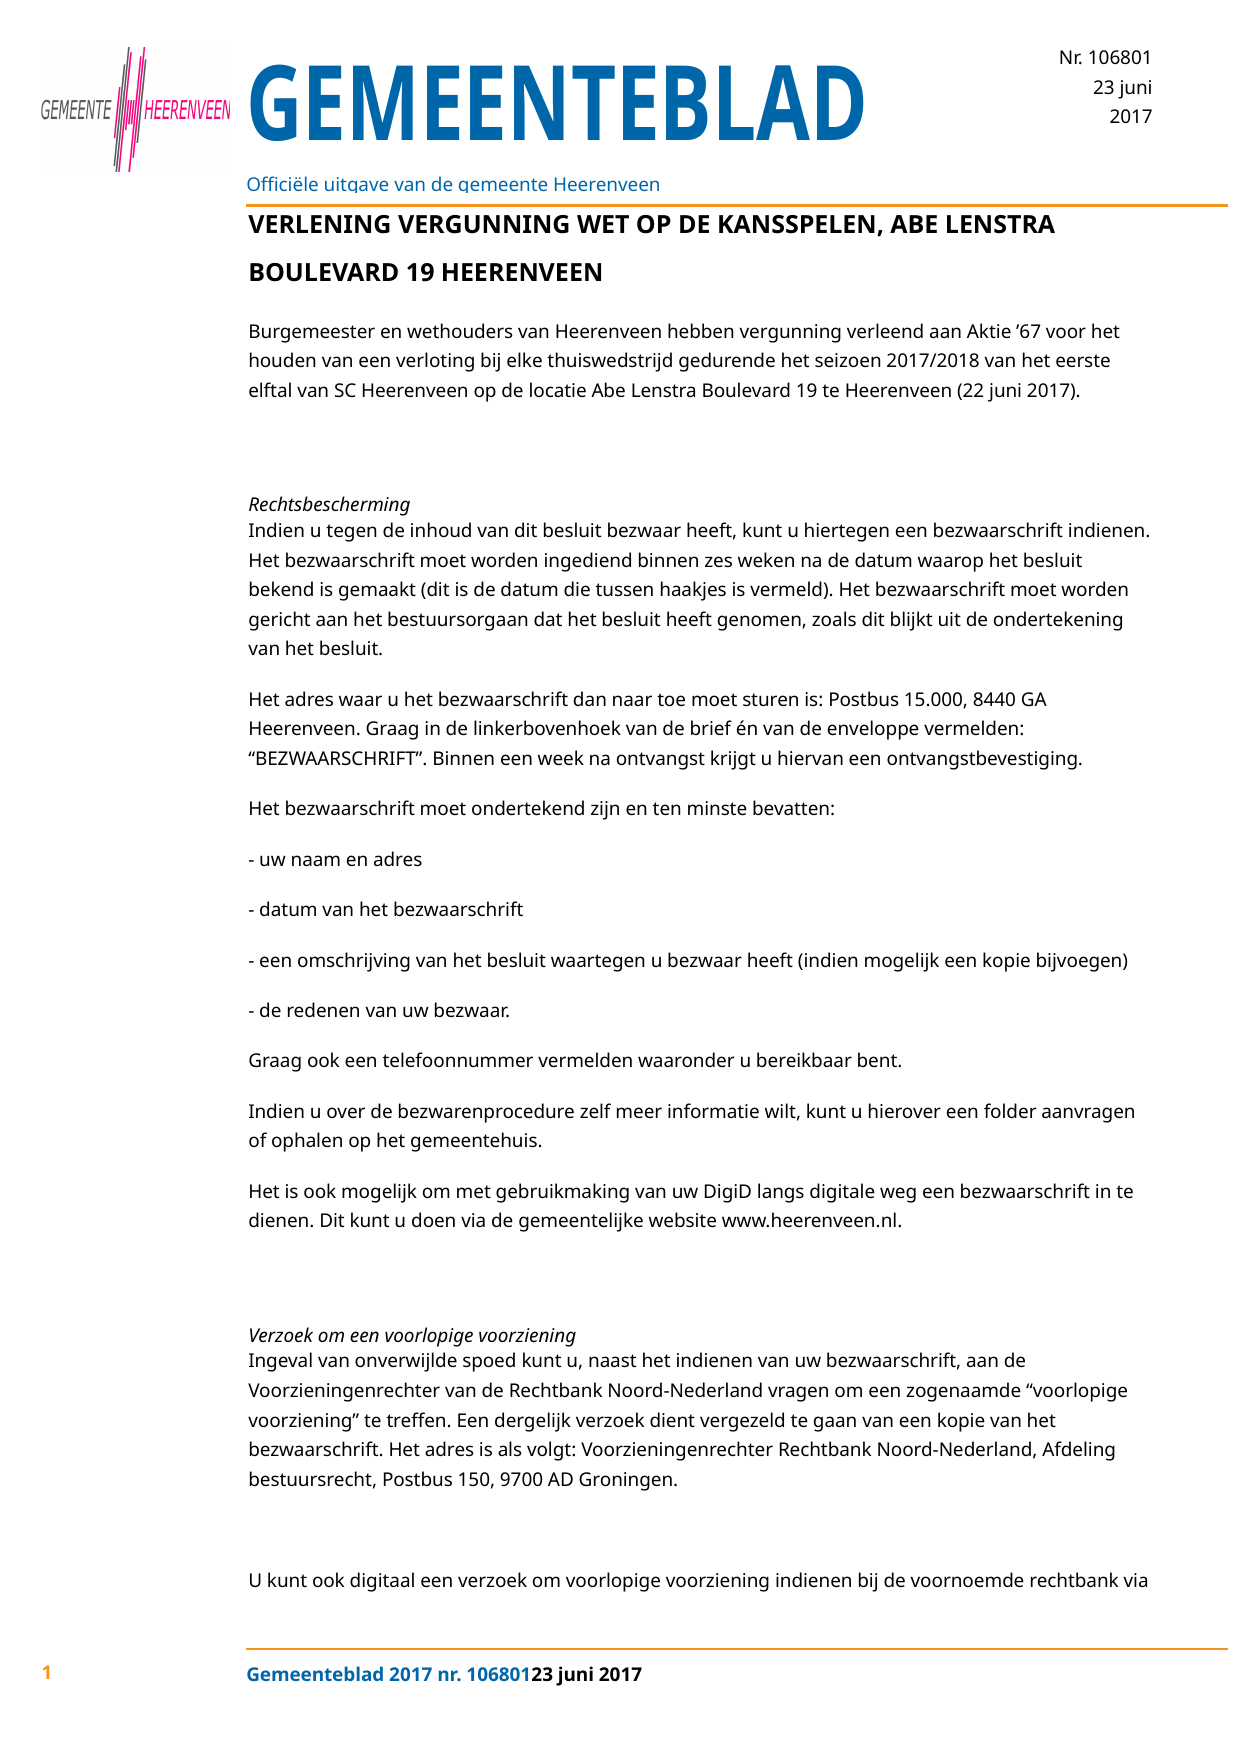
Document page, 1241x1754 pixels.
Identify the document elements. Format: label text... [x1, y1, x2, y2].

text Indien u tegen de inhoud van dit besluit bezwaar heeft, kunt u hiertegen een bezwaarschrift indienen. Het bezwaarschrift moet worden ingediend binnen zes weken na de datum waarop het besluit bekend is gemaakt (dit is de datum die tussen haakjes is vermeld). Het bezwaarschrift moet worden gericht aan het bestuursorgaan dat het besluit heeft genomen, zoals dit blijkt uit de ondertekening van het besluit. [248, 517, 1152, 661]
text Verzoek om een voorlopige voorziening [248, 1322, 1152, 1348]
text Het bezwaarschrift moet ondertekend zijn en ten minste bevatten: [248, 796, 1152, 821]
text - de redenen van uw bezwaar. [248, 997, 1152, 1023]
picture [41, 47, 231, 172]
text Indien u over de bezwarenprocedure zelf meer informatie wilt, kunt u hierover een folder aanvragen of ophalen op het gemeentehuis. [248, 1098, 1152, 1153]
text - datum van het bezwaarschrift [248, 896, 1152, 922]
text U kunt ook digitaal een verzoek om voorlopige voorziening indienen bij de voornoemde rechtbank via [248, 1567, 1152, 1593]
text - een omschrijving van het besluit waartegen u bezwaar heeft (indien mogelijk een kopie bijvoegen) [248, 947, 1152, 972]
text Het adres waar u het bezwaarschrift dan naar toe moet sturen is: Postbus 15.000, 8440 GA Heerenveen. Graag in de linkerbovenhoek van de brief én van de enveloppe vermelden: “BEZWAARSCHRIFT”. Binnen een week na ontvangst krijgt u hiervan een ontvangstbevestiging. [248, 686, 1152, 771]
text Het is ook mogelijk om met gebruikmaking van uw DigiD langs digitale weg een bezwaarschrift in te dienen. Dit kunt u doen via de gemeentelijke website www.heerenveen.nl. [248, 1178, 1152, 1233]
text Ingeval van onverwijlde spoed kunt u, naast het indienen van uw bezwaarschrift, aan de Voorzieningenrechter van de Rechtbank Noord-Nederland vragen om een zogenaamde “voorlopige voorziening” te treffen. Een dergelijk verzoek dient vergezeld te gaan van een kopie van het bezwaarschrift. Het adres is als volgt: Voorzieningenrechter Rechtbank Noord-Nederland, Afdeling bestuursrecht, Postbus 150, 9700 AD Groningen. [248, 1348, 1152, 1492]
text Graag ook een telefoonnummer vermelden waaronder u bereikbaar bent. [248, 1048, 1152, 1073]
text Burgemeester en wethouders van Heerenveen hebben vergunning verleend aan Aktie ’67 voor het houden van een verloting bij elke thuiswedstrijd gedurende het seizoen 2017/2018 van het eerste elftal van SC Heerenveen op de locatie Abe Lenstra Boulevard 19 te Heerenveen (22 juni 2017). [248, 318, 1152, 403]
text VERLENING VERGUNNING WET OP DE KANSSPELEN, ABE LENSTRA BOULEVARD 19 HEERENVEEN [248, 207, 1152, 288]
text - uw naam en adres [248, 846, 1152, 872]
text Rechtsbescherming [248, 491, 1152, 517]
